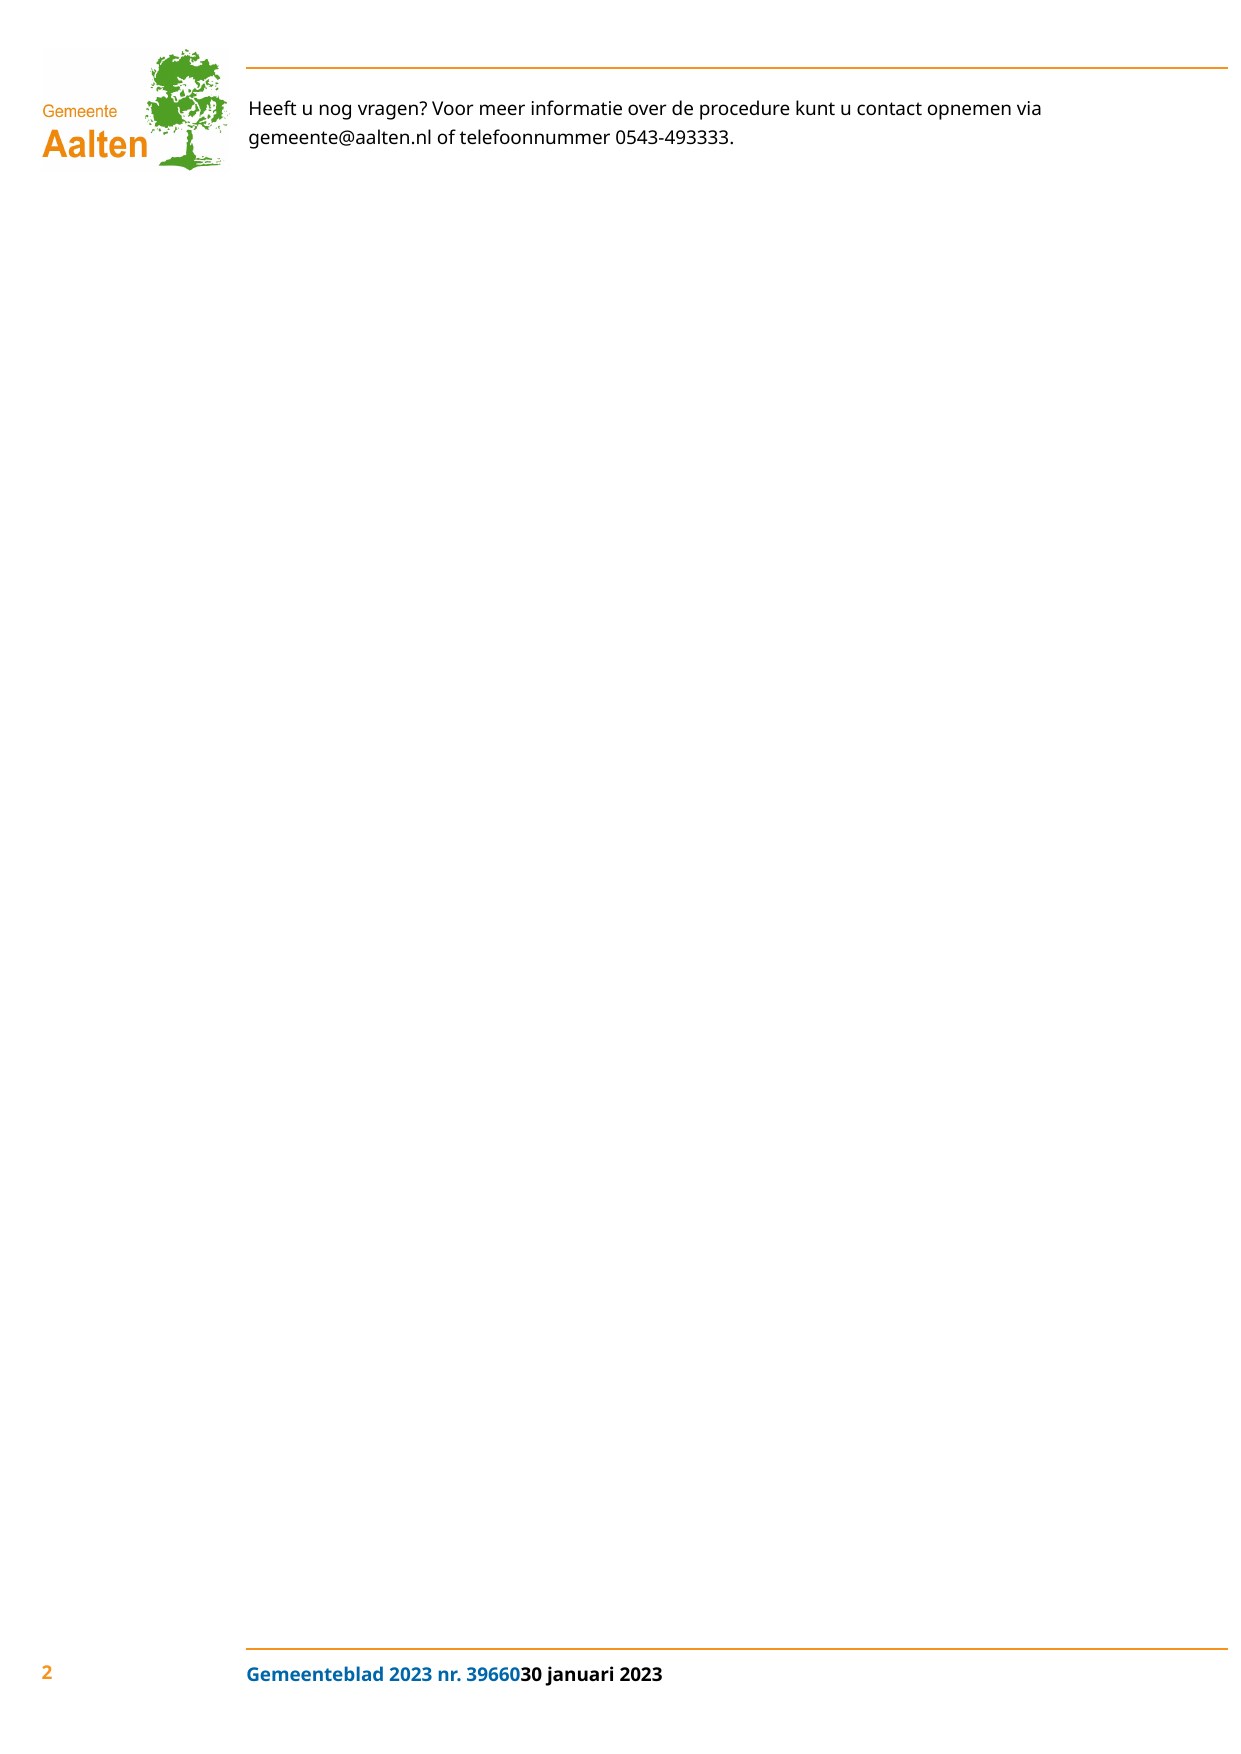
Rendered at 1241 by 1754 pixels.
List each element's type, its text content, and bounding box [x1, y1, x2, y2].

picture [41, 47, 231, 172]
text Heeft u nog vragen? Voor meer informatie over de procedure kunt u contact opnemen via gemeente@aalten.nl of telefoonnummer 0543-493333. [248, 95, 1152, 150]
